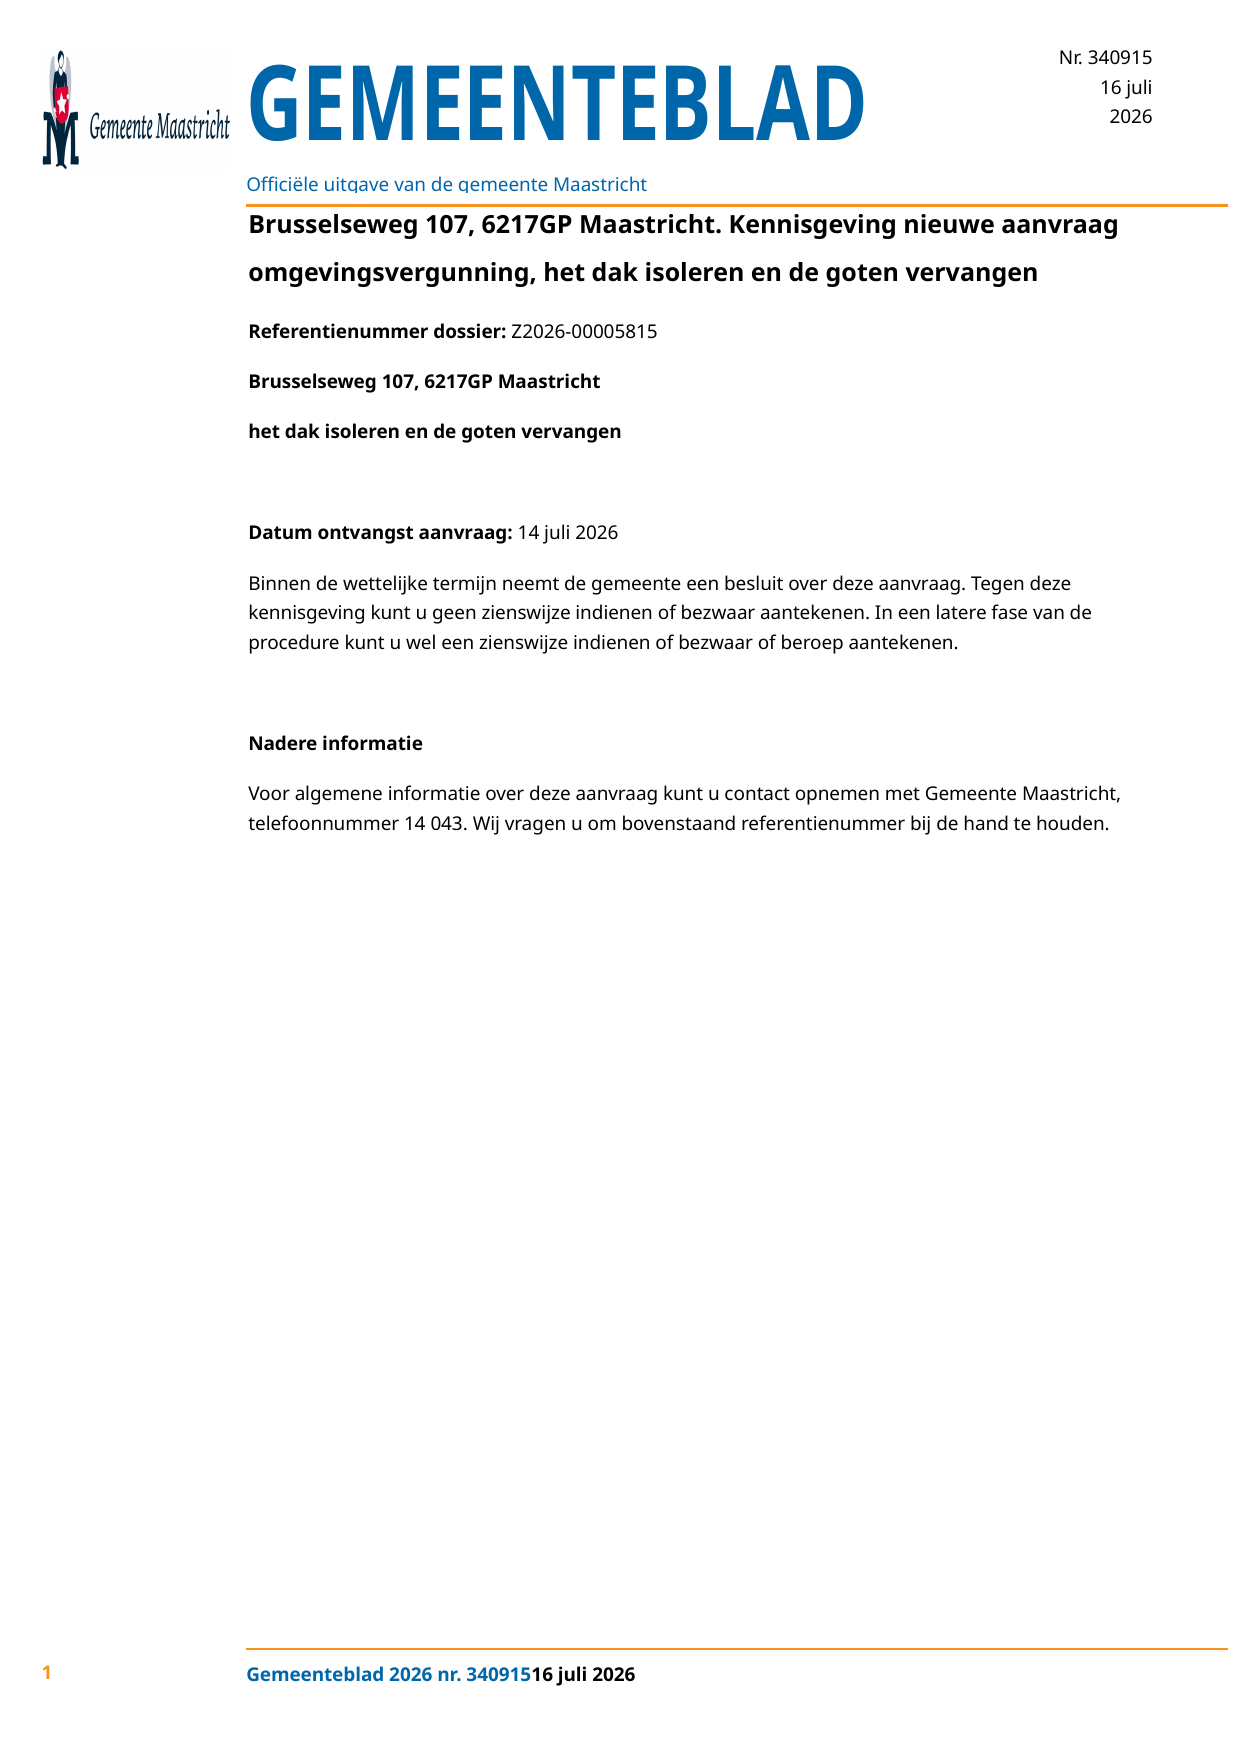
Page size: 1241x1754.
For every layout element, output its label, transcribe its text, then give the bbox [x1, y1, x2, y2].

text Brusselseweg 107, 6217GP Maastricht [248, 368, 1152, 394]
picture [41, 47, 231, 172]
text het dak isoleren en de goten vervangen [248, 419, 1152, 444]
text Voor algemene informatie over deze aanvraag kunt u contact opnemen met Gemeente Maastricht, telefoonnummer 14 043. Wij vragen u om bovenstaand referentienummer bij de hand te houden. [248, 780, 1152, 836]
text Binnen de wettelijke termijn neemt de gemeente een besluit over deze aanvraag. Tegen deze kennisgeving kunt u geen zienswijze indienen of bezwaar aantekenen. In een latere fase van de procedure kunt u wel een zienswijze indienen of bezwaar of beroep aantekenen. [248, 570, 1152, 655]
text Datum ontvangst aanvraag: 14 juli 2026 [248, 519, 1152, 545]
text Nadere informatie [248, 730, 1152, 756]
text Brusselseweg 107, 6217GP Maastricht. Kennisgeving nieuwe aanvraag omgevingsvergunning, het dak isoleren en de goten vervangen [248, 207, 1152, 288]
text Referentienummer dossier: Z2026-00005815 [248, 318, 1152, 344]
